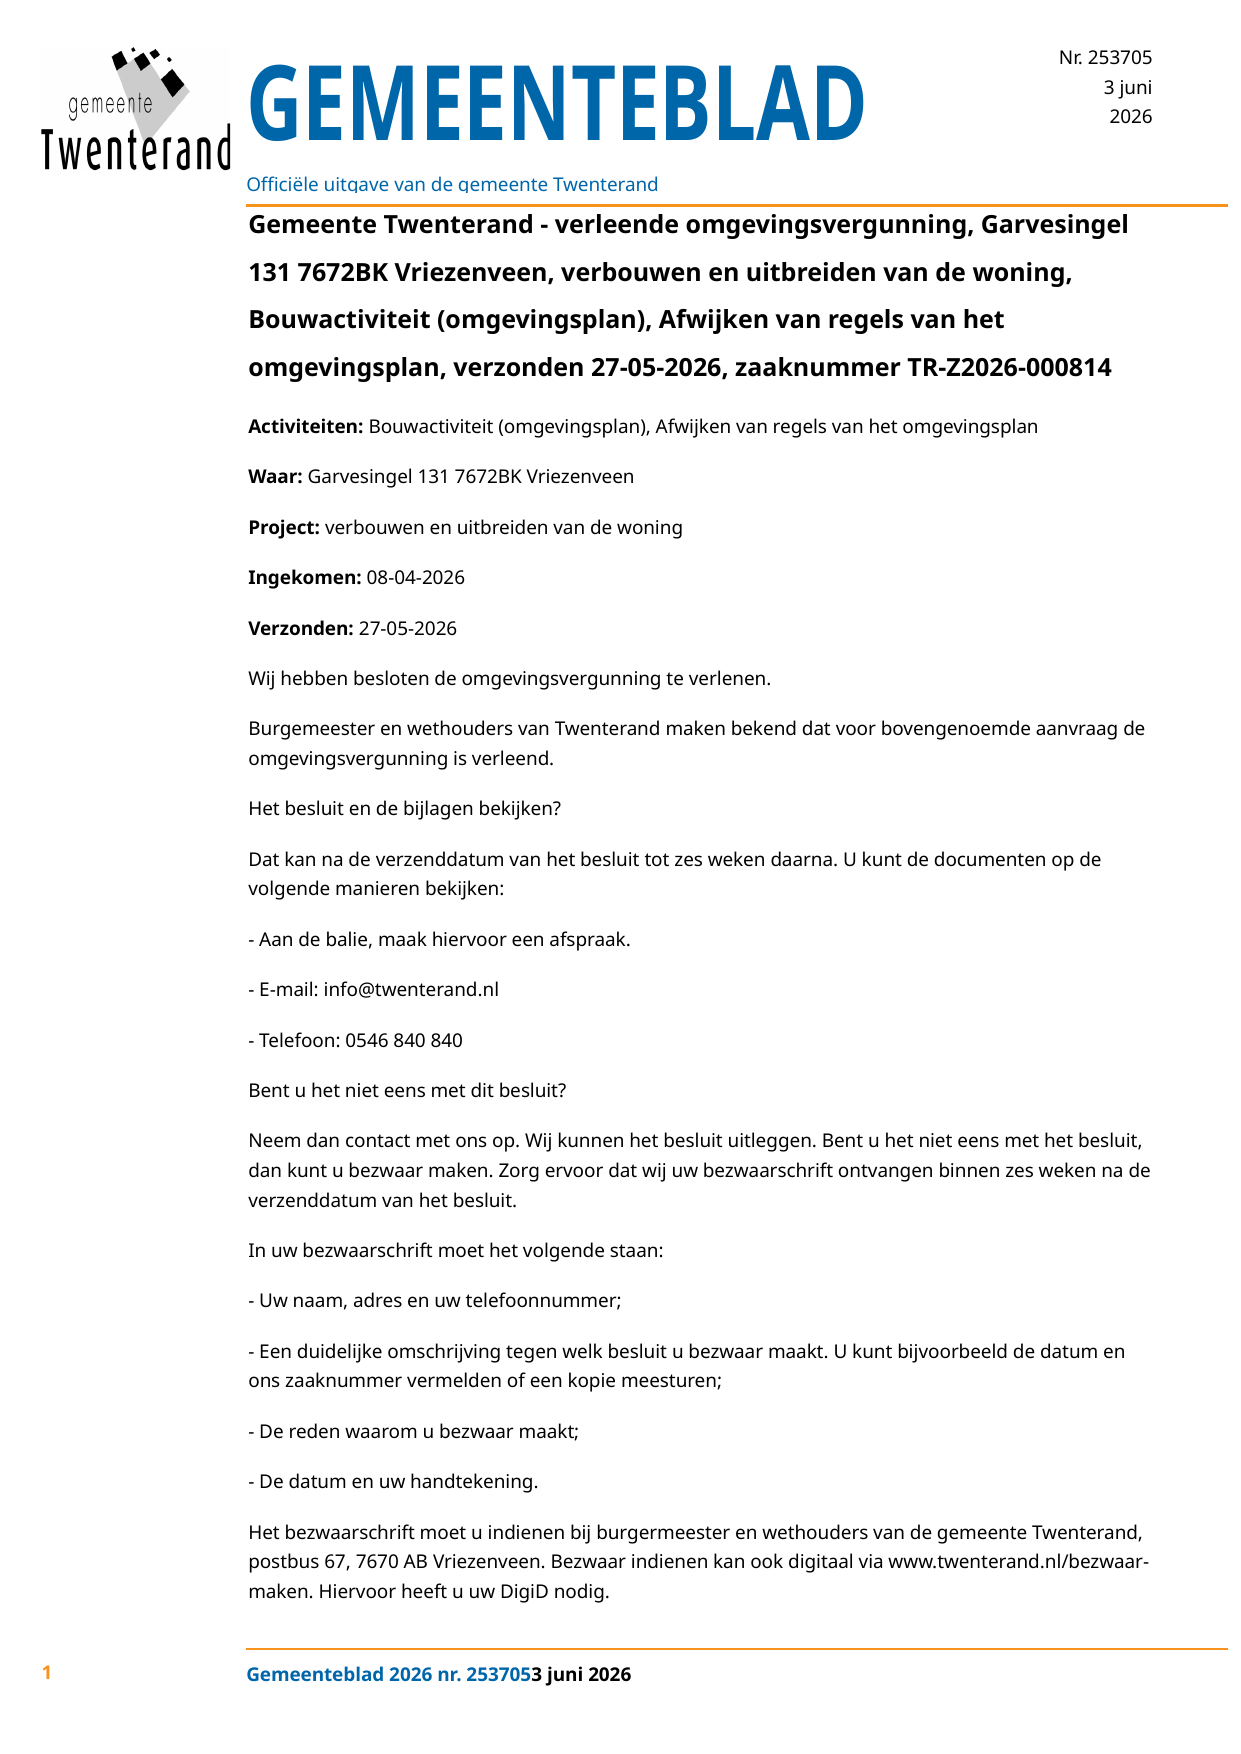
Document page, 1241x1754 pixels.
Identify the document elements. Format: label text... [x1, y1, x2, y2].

text Dat kan na de verzenddatum van het besluit tot zes weken daarna. U kunt de documenten op de volgende manieren bekijken: [248, 846, 1152, 901]
text Het besluit en de bijlagen bekijken? [248, 796, 1152, 821]
text Neem dan contact met ons op. Wij kunnen het besluit uitleggen. Bent u het niet eens met het besluit, dan kunt u bezwaar maken. Zorg ervoor dat wij uw bezwaarschrift ontvangen binnen zes weken na de verzenddatum van het besluit. [248, 1128, 1152, 1213]
text In uw bezwaarschrift moet het volgende staan: [248, 1237, 1152, 1263]
text - E-mail: info@twenterand.nl [248, 976, 1152, 1002]
text Activiteiten: Bouwactiviteit (omgevingsplan), Afwijken van regels van het omgevingsplan [248, 413, 1152, 439]
text Het bezwaarschrift moet u indienen bij burgermeester en wethouders van de gemeente Twenterand, postbus 67, 7670 AB Vriezenveen. Bezwaar indienen kan ook digitaal via www.twenterand.nl/bezwaar-maken. Hiervoor heeft u uw DigiD nodig. [248, 1519, 1152, 1604]
text Wij hebben besloten de omgevingsvergunning te verlenen. [248, 665, 1152, 691]
text - De datum en uw handtekening. [248, 1468, 1152, 1494]
text Waar: Garvesingel 131 7672BK Vriezenveen [248, 463, 1152, 489]
text - Een duidelijke omschrijving tegen welk besluit u bezwaar maakt. U kunt bijvoorbeeld de datum en ons zaaknummer vermelden of een kopie meesturen; [248, 1338, 1152, 1393]
text Burgemeester en wethouders van Twenterand maken bekend dat voor bovengenoemde aanvraag de omgevingsvergunning is verleend. [248, 716, 1152, 771]
text Ingekomen: 08-04-2026 [248, 564, 1152, 590]
text Verzonden: 27-05-2026 [248, 615, 1152, 641]
text Bent u het niet eens met dit besluit? [248, 1077, 1152, 1103]
text Project: verbouwen en uitbreiden van de woning [248, 514, 1152, 540]
text - De reden waarom u bezwaar maakt; [248, 1418, 1152, 1444]
text - Aan de balie, maak hiervoor een afspraak. [248, 926, 1152, 952]
picture [41, 47, 231, 172]
text Gemeente Twenterand - verleende omgevingsvergunning, Garvesingel 131 7672BK Vriezenveen, verbouwen en uitbreiden van de woning, Bouwactiviteit (omgevingsplan), Afwijken van regels van het omgevingsplan, verzonden 27-05-2026, zaaknummer TR-Z2026-000814 [248, 207, 1152, 384]
text - Telefoon: 0546 840 840 [248, 1027, 1152, 1053]
text - Uw naam, adres en uw telefoonnummer; [248, 1288, 1152, 1313]
